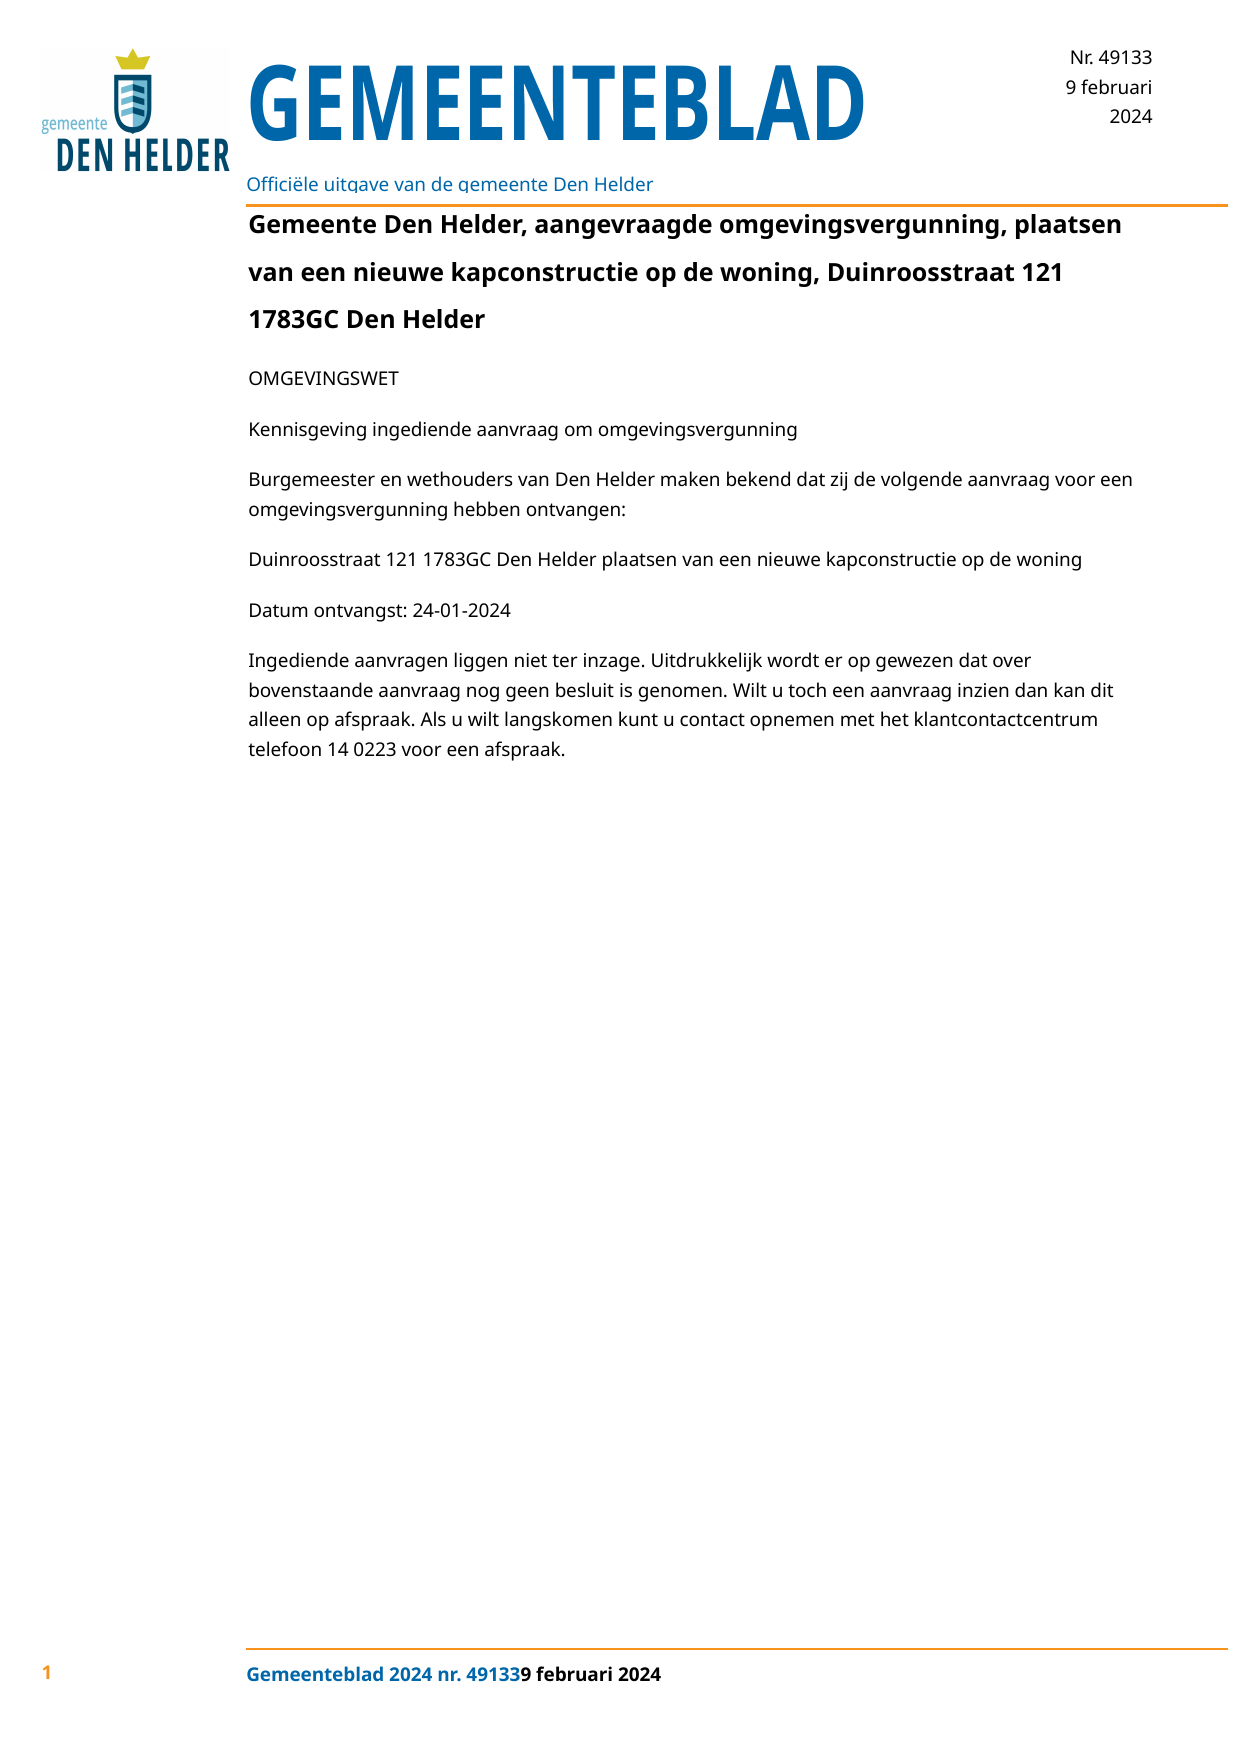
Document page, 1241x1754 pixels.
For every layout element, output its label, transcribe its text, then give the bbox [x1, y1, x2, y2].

text Burgemeester en wethouders van Den Helder maken bekend dat zij de volgende aanvraag voor een omgevingsvergunning hebben ontvangen: [248, 466, 1152, 522]
text OMGEVINGSWET [248, 366, 1152, 391]
picture [182, 144, 187, 165]
picture [41, 47, 231, 172]
picture [220, 160, 224, 172]
text Gemeente Den Helder, aangevraagde omgevingsvergunning, plaatsen van een nieuwe kapconstructie op de woning, Duinroosstraat 121 1783GC Den Helder [248, 207, 1152, 336]
picture [100, 154, 106, 172]
text Datum ontvangst: 24-01-2024 [248, 597, 1152, 622]
text Ingediende aanvragen liggen niet ter inzage. Uitdrukkelijk wordt er op gewezen dat over bovenstaande aanvraag nog geen besluit is genomen. Wilt u toch een aanvraag inzien dan kan dit alleen op afspraak. Als u wilt langskomen kunt u contact opnemen met het klantcontactcentrum telefoon 14 0223 voor een afspraak. [248, 647, 1152, 762]
picture [130, 157, 135, 172]
text Duinroosstraat 121 1783GC Den Helder plaatsen van een nieuwe kapconstructie op de woning [248, 546, 1152, 572]
text Kennisgeving ingediende aanvraag om omgevingsvergunning [248, 416, 1152, 442]
picture [63, 144, 68, 165]
